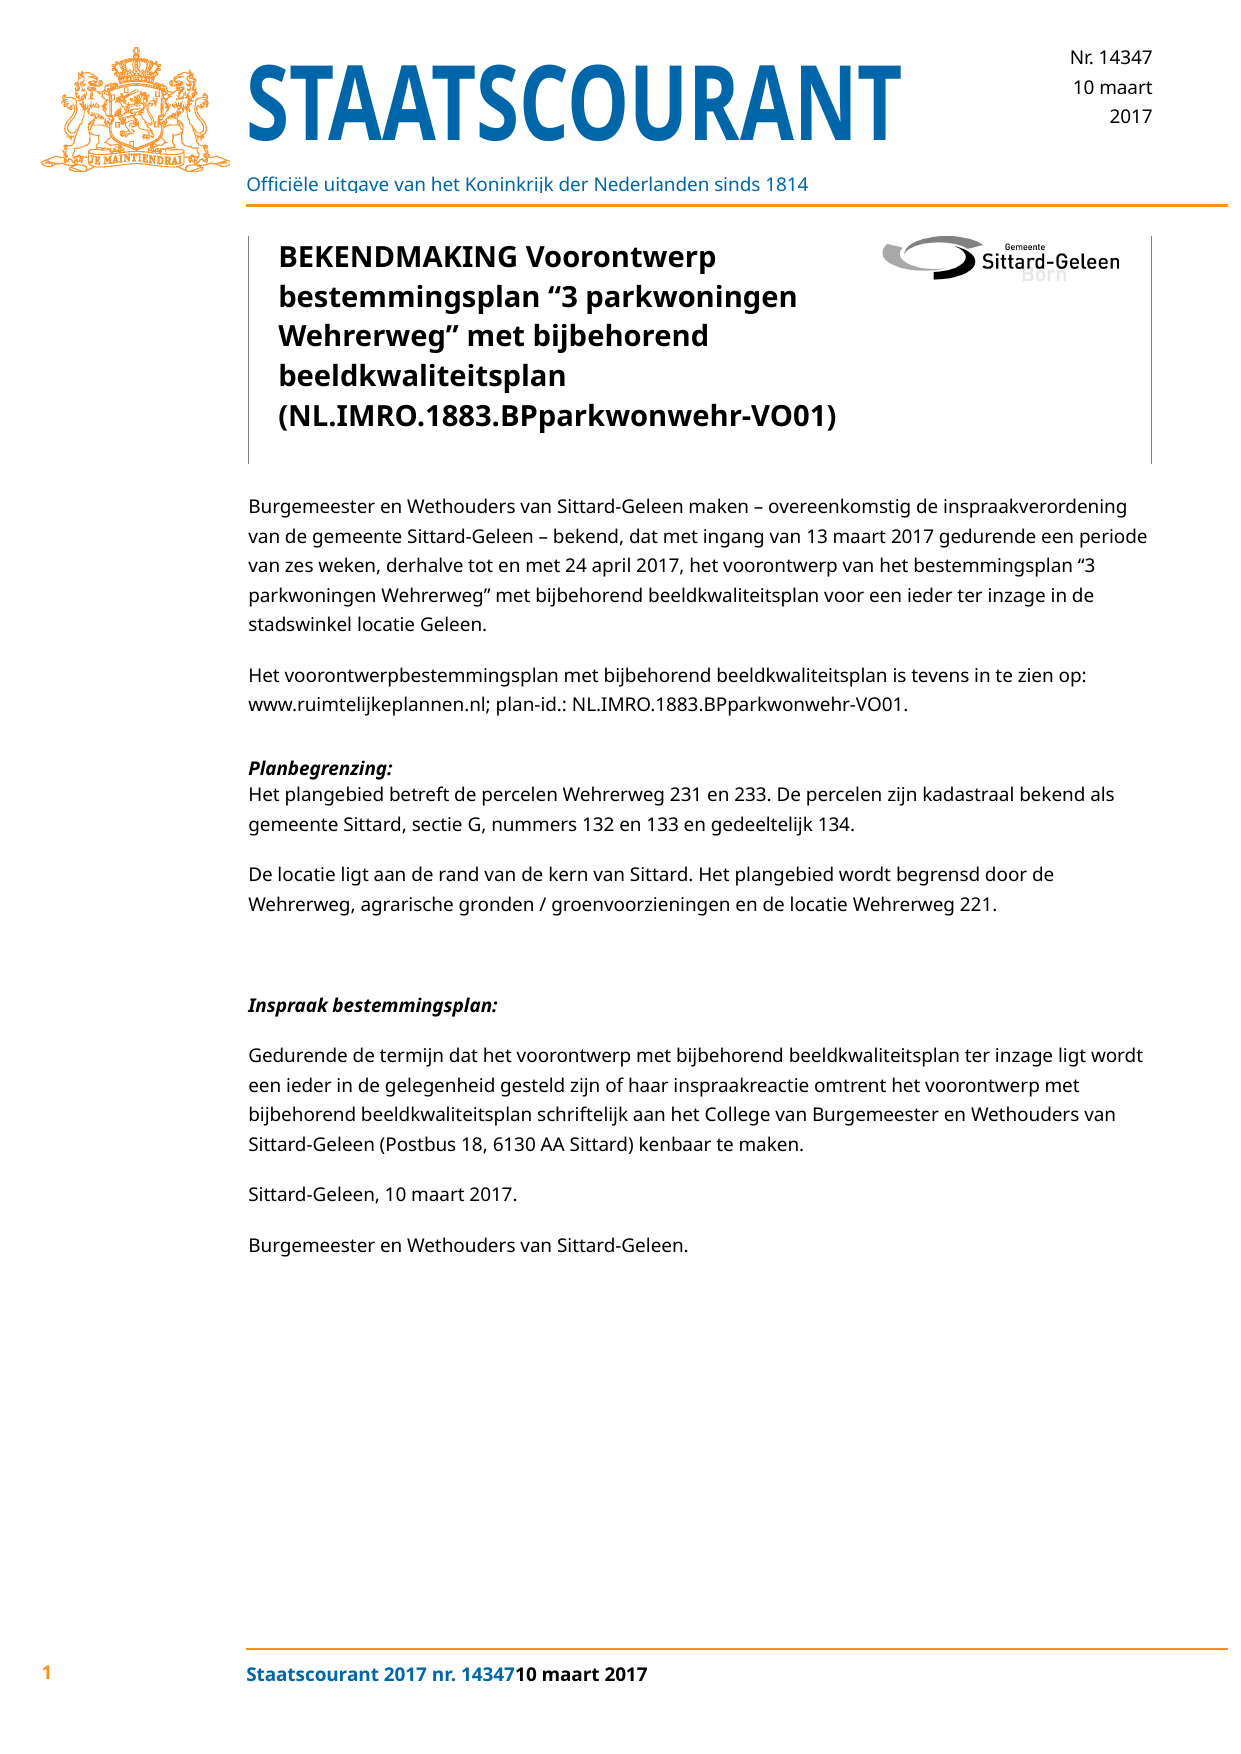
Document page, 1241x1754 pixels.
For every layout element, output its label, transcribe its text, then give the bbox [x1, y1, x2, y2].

text De locatie ligt aan de rand van de kern van Sittard. Het plangebied wordt begrensd door de Wehrerweg, agrarische gronden / groenvoorzieningen en de locatie Wehrerweg 221. [248, 861, 1152, 917]
text Gedurende de termijn dat het voorontwerp met bijbehorend beeldkwaliteitsplan ter inzage ligt wordt een ieder in de gelegenheid gesteld zijn of haar inspraakreactie omtrent het voorontwerp met bijbehorend beeldkwaliteitsplan schriftelijk aan het College van Burgemeester en Wethouders van Sittard-Geleen (Postbus 18, 6130 AA Sittard) kenbaar te maken. [248, 1042, 1152, 1157]
table_header BEKENDMAKING Voorontwerp bestemmingsplan “3 parkwoningen Wehrerweg” met bijbehorend beeldkwaliteitsplan (NL.IMRO.1883.BPparkwonwehr-VO01) [249, 236, 850, 464]
text Inspraak bestemmingsplan: [248, 992, 1152, 1017]
text Het voorontwerpbestemmingsplan met bijbehorend beeldkwaliteitsplan is tevens in te zien op: www.ruimtelijkeplannen.nl; plan-id.: NL.IMRO.1883.BPparkwonwehr-VO01. [248, 662, 1152, 717]
text Burgemeester en Wethouders van Sittard-Geleen maken – overeenkomstig de inspraakverordening van de gemeente Sittard-Geleen – bekend, dat met ingang van 13 maart 2017 gedurende een periode van zes weken, derhalve tot en met 24 april 2017, het voorontwerp van het bestemmingsplan “3 parkwoningen Wehrerweg” met bijbehorend beeldkwaliteitsplan voor een ieder ter inzage in de stadswinkel locatie Geleen. [248, 493, 1152, 637]
table_header [850, 236, 1151, 464]
text Het plangebied betreft de percelen Wehrerweg 231 en 233. De percelen zijn kadastraal bekend als gemeente Sittard, sectie G, nummers 132 en 133 en gedeeltelijk 134. [248, 781, 1152, 837]
picture [41, 47, 231, 172]
text Planbegrenzing: [248, 756, 1152, 781]
text Sittard-Geleen, 10 maart 2017. [248, 1181, 1152, 1207]
text Burgemeester en Wethouders van Sittard-Geleen. [248, 1232, 1152, 1257]
picture [882, 236, 1119, 281]
